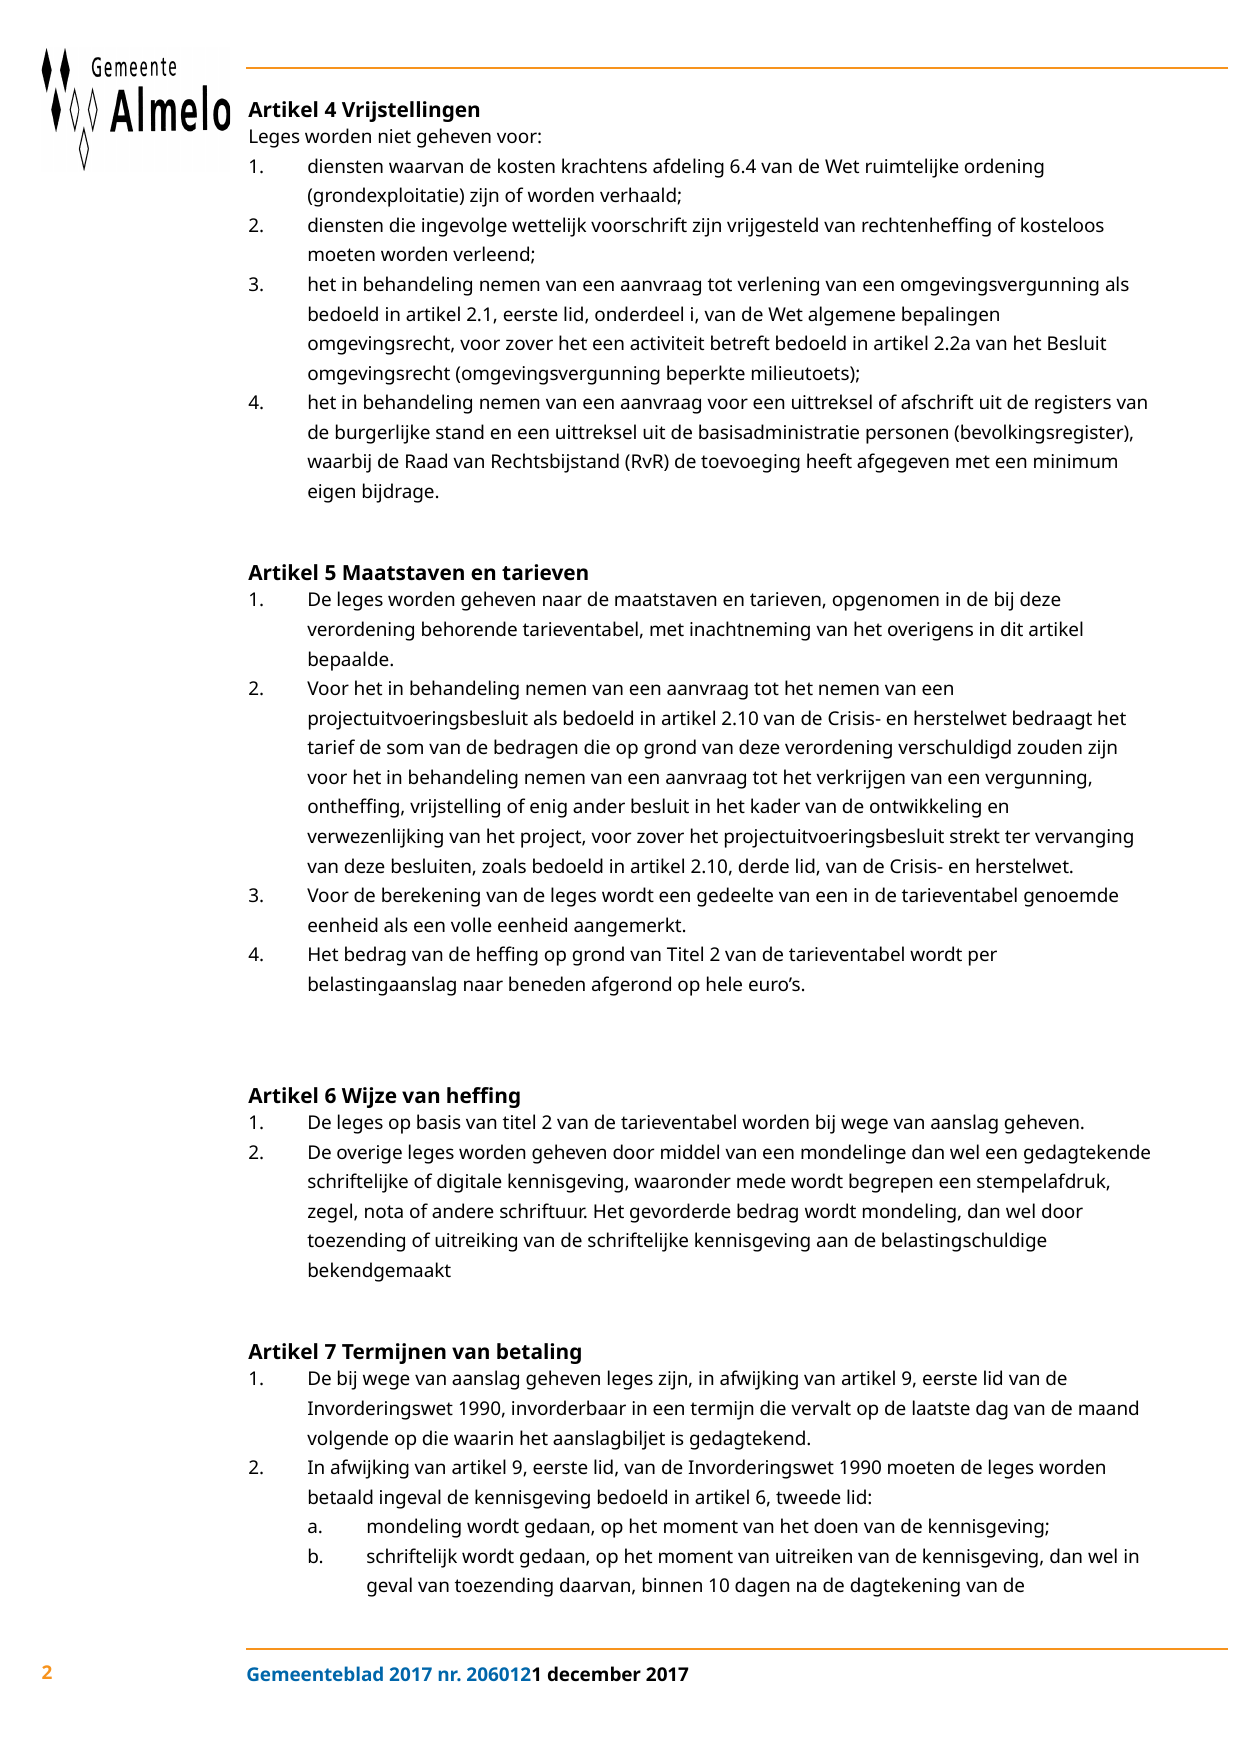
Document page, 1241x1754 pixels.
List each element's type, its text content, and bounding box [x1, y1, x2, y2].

picture [41, 47, 231, 172]
list De overige leges worden geheven door middel van een mondelinge dan wel een gedagtekende schriftelijke of digitale kennisgeving, waaronder mede wordt begrepen een stempelafdruk, zegel, nota of andere schriftuur. Het gevorderde bedrag wordt mondeling, dan wel door toezending of uitreiking van de schriftelijke kennisgeving aan de belastingschuldige bekendgemaakt [248, 1139, 1152, 1283]
list diensten die ingevolge wettelijk voorschrift zijn vrijgesteld van rechtenheffing of kosteloos moeten worden verleend; [248, 212, 1152, 267]
list De leges op basis van titel 2 van de tarieventabel worden bij wege van aanslag geheven. [248, 1109, 1152, 1135]
text Artikel 7 Termijnen van betaling [248, 1337, 1152, 1366]
list Het bedrag van de heffing op grond van Titel 2 van de tarieventabel wordt per belastingaanslag naar beneden afgerond op hele euro’s. [248, 942, 1152, 997]
list diensten waarvan de kosten krachtens afdeling 6.4 van de Wet ruimtelijke ordening (grondexploitatie) zijn of worden verhaald; [248, 153, 1152, 208]
list het in behandeling nemen van een aanvraag tot verlening van een omgevingsvergunning als bedoeld in artikel 2.1, eerste lid, onderdeel i, van de Wet algemene bepalingen omgevingsrecht, voor zover het een activiteit betreft bedoeld in artikel 2.2a van het Besluit omgevingsrecht (omgevingsvergunning beperkte milieutoets); [248, 271, 1152, 386]
list het in behandeling nemen van een aanvraag voor een uittreksel of afschrift uit de registers van de burgerlijke stand en een uittreksel uit de basisadministratie personen (bevolkingsregister), waarbij de Raad van Rechtsbijstand (RvR) de toevoeging heeft afgegeven met een minimum eigen bijdrage. [248, 389, 1152, 504]
text Artikel 5 Maatstaven en tarieven [248, 558, 1152, 587]
list mondeling wordt gedaan, op het moment van het doen van de kennisgeving; [307, 1513, 1152, 1539]
list De leges worden geheven naar de maatstaven en tarieven, opgenomen in de bij deze verordening behorende tarieventabel, met inachtneming van het overigens in dit artikel bepaalde. [248, 587, 1152, 672]
list Voor de berekening van de leges wordt een gedeelte van een in de tarieventabel genoemde eenheid als een volle eenheid aangemerkt. [248, 882, 1152, 938]
text Artikel 4 Vrijstellingen [248, 95, 1152, 123]
text Leges worden niet geheven voor: [248, 123, 1152, 149]
list schriftelijk wordt gedaan, op het moment van uitreiken van de kennisgeving, dan wel in geval van toezending daarvan, binnen 10 dagen na de dagtekening van de [307, 1543, 1152, 1598]
list In afwijking van artikel 9, eerste lid, van de Invorderingswet 1990 moeten de leges worden betaald ingeval de kennisgeving bedoeld in artikel 6, tweede lid: [248, 1454, 1152, 1510]
text Artikel 6 Wijze van heffing [248, 1081, 1152, 1109]
list Voor het in behandeling nemen van een aanvraag tot het nemen van een projectuitvoeringsbesluit als bedoeld in artikel 2.10 van de Crisis- en herstelwet bedraagt het tarief de som van de bedragen die op grond van deze verordening verschuldigd zouden zijn voor het in behandeling nemen van een aanvraag tot het verkrijgen van een vergunning, ontheffing, vrijstelling of enig ander besluit in het kader van de ontwikkeling en verwezenlijking van het project, voor zover het projectuitvoeringsbesluit strekt ter vervanging van deze besluiten, zoals bedoeld in artikel 2.10, derde lid, van de Crisis- en herstelwet. [248, 675, 1152, 879]
list De bij wege van aanslag geheven leges zijn, in afwijking van artikel 9, eerste lid van de Invorderingswet 1990, invorderbaar in een termijn die vervalt op de laatste dag van de maand volgende op die waarin het aanslagbiljet is gedagtekend. [248, 1366, 1152, 1451]
